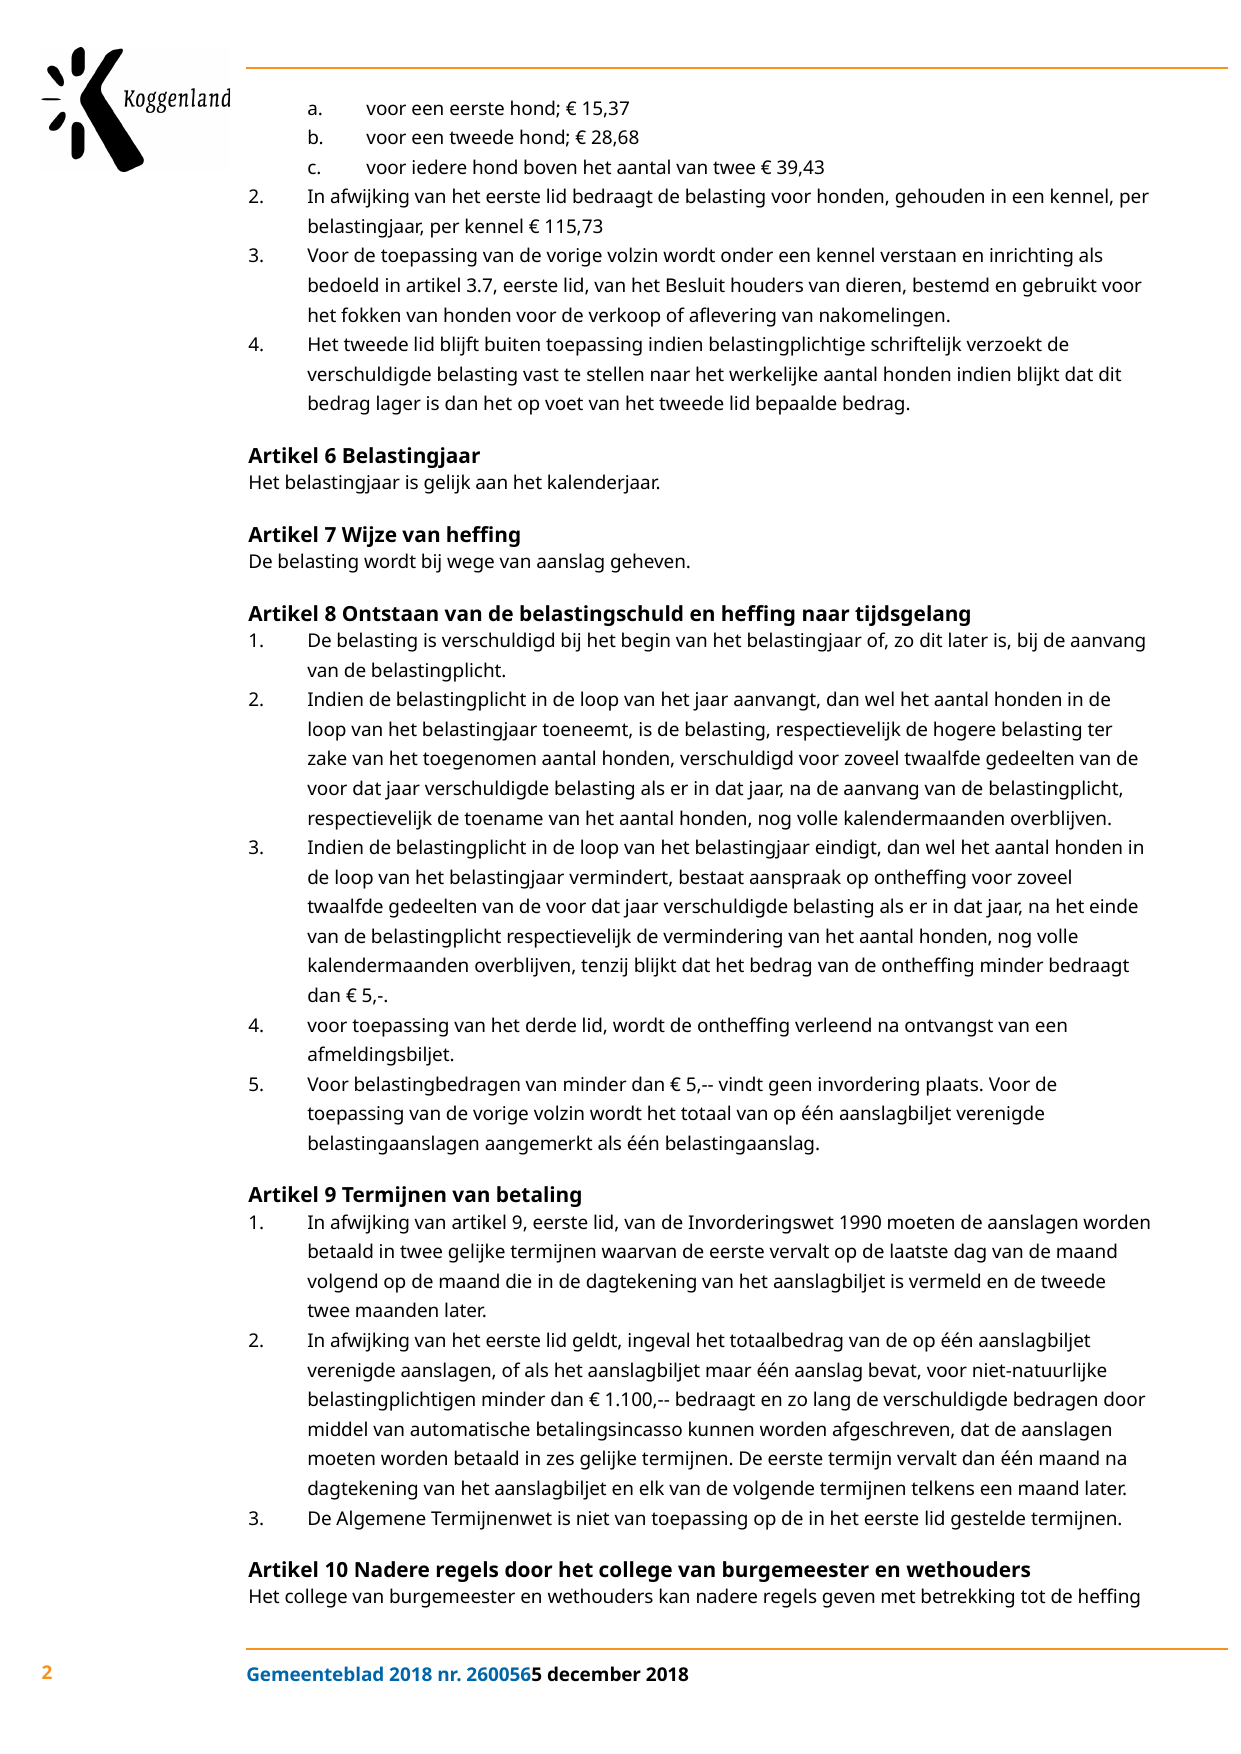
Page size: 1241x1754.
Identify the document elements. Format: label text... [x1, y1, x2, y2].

list voor een eerste hond; € 15,37 [307, 95, 1152, 121]
text Artikel 8 Ontstaan van de belastingschuld en heffing naar tijdsgelang [248, 599, 1152, 627]
text Artikel 9 Termijnen van betaling [248, 1181, 1152, 1209]
list voor toepassing van het derde lid, wordt de ontheffing verleend na ontvangst van een afmeldingsbiljet. [248, 1012, 1152, 1067]
list In afwijking van artikel 9, eerste lid, van de Invorderingswet 1990 moeten de aanslagen worden betaald in twee gelijke termijnen waarvan de eerste vervalt op de laatste dag van de maand volgend op de maand die in de dagtekening van het aanslagbiljet is vermeld en de tweede twee maanden later. [248, 1209, 1152, 1323]
text Artikel 6 Belastingjaar [248, 441, 1152, 469]
list In afwijking van het eerste lid geldt, ingeval het totaalbedrag van de op één aanslagbiljet verenigde aanslagen, of als het aanslagbiljet maar één aanslag bevat, voor niet-natuurlijke belastingplichtigen minder dan € 1.100,-- bedraagt en zo lang de verschuldigde bedragen door middel van automatische betalingsincasso kunnen worden afgeschreven, dat de aanslagen moeten worden betaald in zes gelijke termijnen. De eerste termijn vervalt dan één maand na dagtekening van het aanslagbiljet en elk van de volgende termijnen telkens een maand later. [248, 1327, 1152, 1501]
list Voor belastingbedragen van minder dan € 5,-- vindt geen invordering plaats. Voor de toepassing van de vorige volzin wordt het totaal van op één aanslagbiljet verenigde belastingaanslagen aangemerkt als één belastingaanslag. [248, 1071, 1152, 1156]
text Het belastingjaar is gelijk aan het kalenderjaar. [248, 469, 1152, 495]
list voor een tweede hond; € 28,68 [307, 124, 1152, 150]
picture [41, 47, 231, 172]
list In afwijking van het eerste lid bedraagt de belasting voor honden, gehouden in een kennel, per belastingjaar, per kennel € 115,73 [248, 183, 1152, 239]
list voor iedere hond boven het aantal van twee € 39,43 [307, 154, 1152, 180]
text De belasting wordt bij wege van aanslag geheven. [248, 548, 1152, 574]
list De Algemene Termijnenwet is niet van toepassing op de in het eerste lid gestelde termijnen. [248, 1505, 1152, 1531]
text Artikel 7 Wijze van heffing [248, 520, 1152, 548]
list Voor de toepassing van de vorige volzin wordt onder een kennel verstaan en inrichting als bedoeld in artikel 3.7, eerste lid, van het Besluit houders van dieren, bestemd en gebruikt voor het fokken van honden voor de verkoop of aflevering van nakomelingen. [248, 243, 1152, 328]
list Indien de belastingplicht in de loop van het jaar aanvangt, dan wel het aantal honden in de loop van het belastingjaar toeneemt, is de belasting, respectievelijk de hogere belasting ter zake van het toegenomen aantal honden, verschuldigd voor zoveel twaalfde gedeelten van de voor dat jaar verschuldigde belasting als er in dat jaar, na de aanvang van de belastingplicht, respectievelijk de toename van het aantal honden, nog volle kalendermaanden overblijven. [248, 686, 1152, 830]
text Artikel 10 Nadere regels door het college van burgemeester en wethouders [248, 1555, 1152, 1584]
text Het college van burgemeester en wethouders kan nadere regels geven met betrekking tot de heffing [248, 1584, 1152, 1609]
list Het tweede lid blijft buiten toepassing indien belastingplichtige schriftelijk verzoekt de verschuldigde belasting vast te stellen naar het werkelijke aantal honden indien blijkt dat dit bedrag lager is dan het op voet van het tweede lid bepaalde bedrag. [248, 331, 1152, 416]
list De belasting is verschuldigd bij het begin van het belastingjaar of, zo dit later is, bij de aanvang van de belastingplicht. [248, 627, 1152, 682]
list Indien de belastingplicht in de loop van het belastingjaar eindigt, dan wel het aantal honden in de loop van het belastingjaar vermindert, bestaat aanspraak op ontheffing voor zoveel twaalfde gedeelten van de voor dat jaar verschuldigde belasting als er in dat jaar, na het einde van de belastingplicht respectievelijk de vermindering van het aantal honden, nog volle kalendermaanden overblijven, tenzij blijkt dat het bedrag van de ontheffing minder bedraagt dan € 5,-. [248, 834, 1152, 1008]
